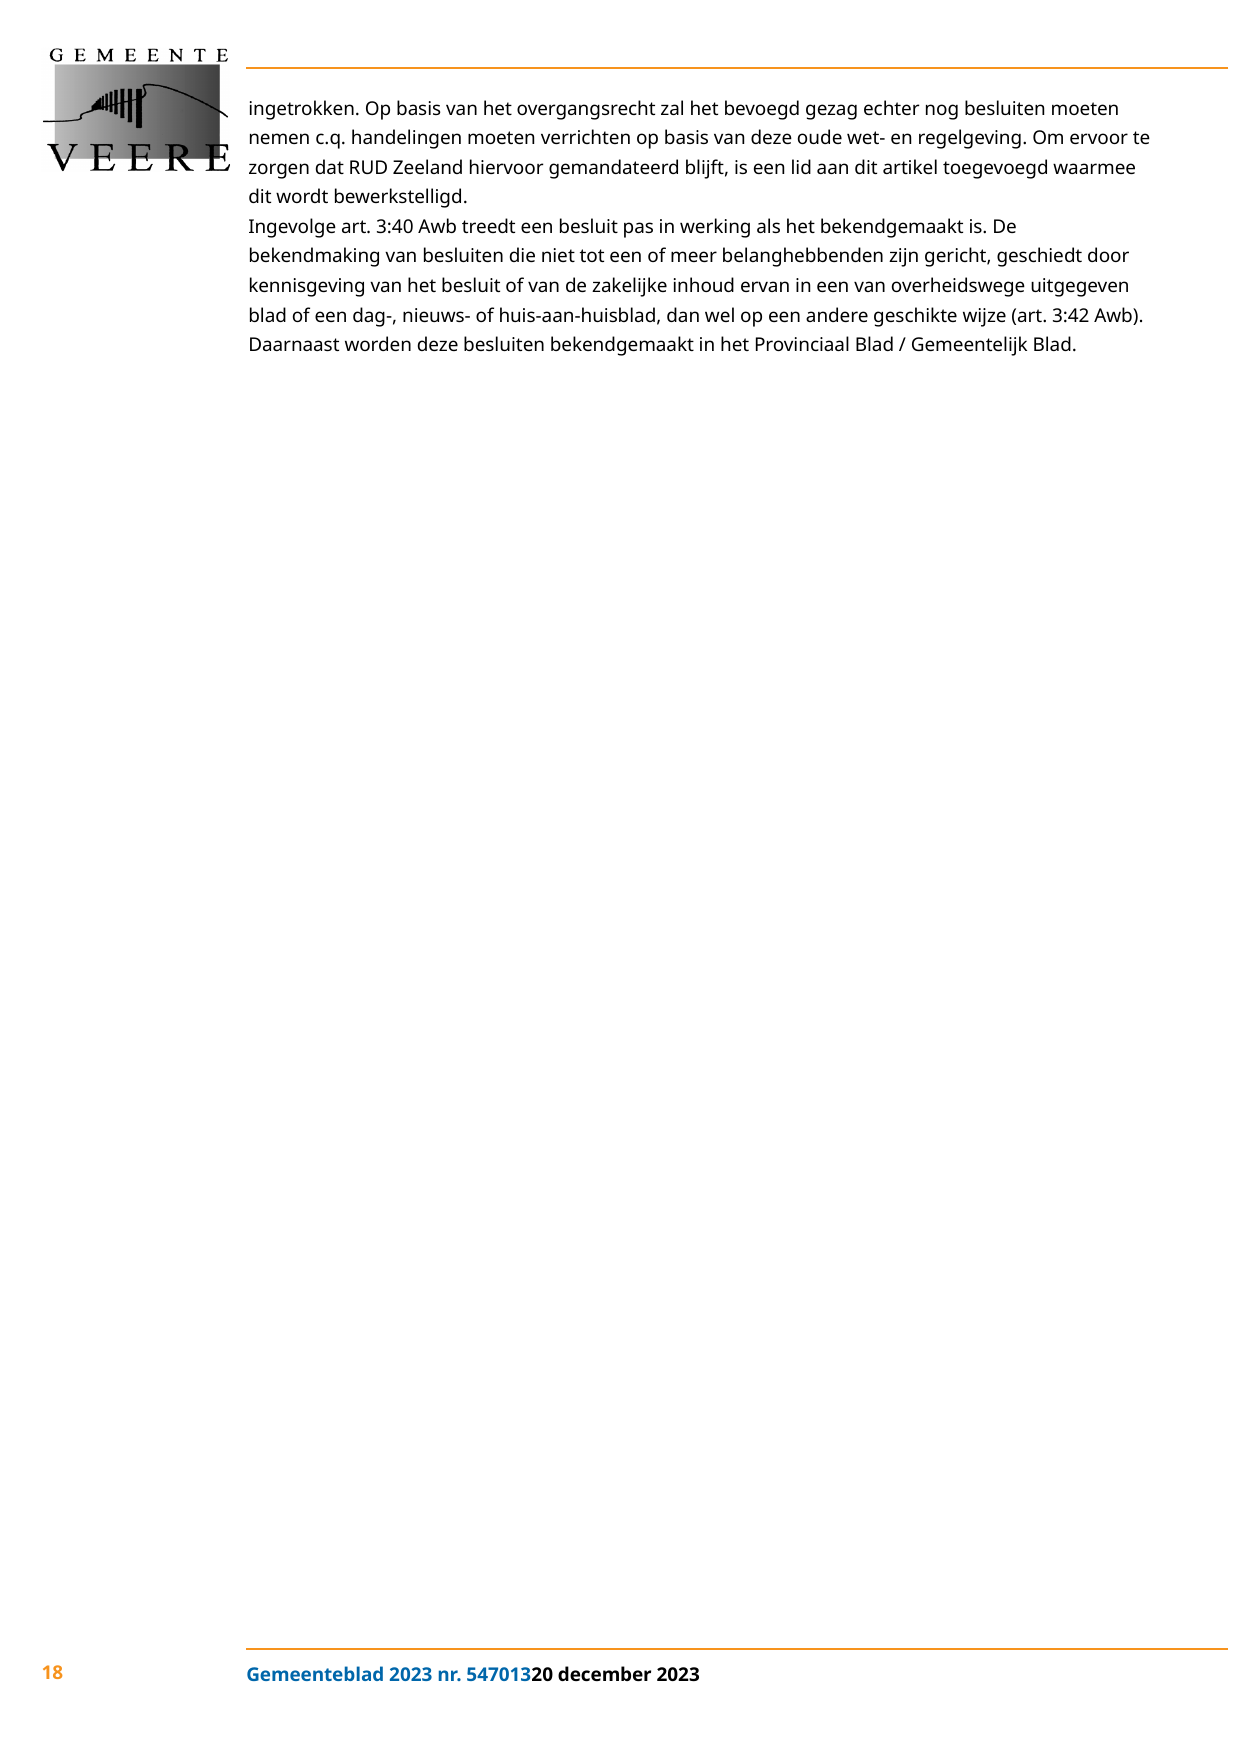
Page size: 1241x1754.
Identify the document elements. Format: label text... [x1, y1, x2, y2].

text ingetrokken. Op basis van het overgangsrecht zal het bevoegd gezag echter nog besluiten moeten nemen c.q. handelingen moeten verrichten op basis van deze oude wet- en regelgeving. Om ervoor te zorgen dat RUD Zeeland hiervoor gemandateerd blijft, is een lid aan dit artikel toegevoegd waarmee dit wordt bewerkstelligd. [248, 95, 1152, 209]
text Ingevolge art. 3:40 Awb treedt een besluit pas in werking als het bekendgemaakt is. De bekendmaking van besluiten die niet tot een of meer belanghebbenden zijn gericht, geschiedt door kennisgeving van het besluit of van de zakelijke inhoud ervan in een van overheidswege uitgegeven blad of een dag-, nieuws- of huis-aan-huisblad, dan wel op een andere geschikte wijze (art. 3:42 Awb). Daarnaast worden deze besluiten bekendgemaakt in het Provinciaal Blad / Gemeentelijk Blad. [248, 213, 1152, 357]
picture [41, 47, 231, 172]
